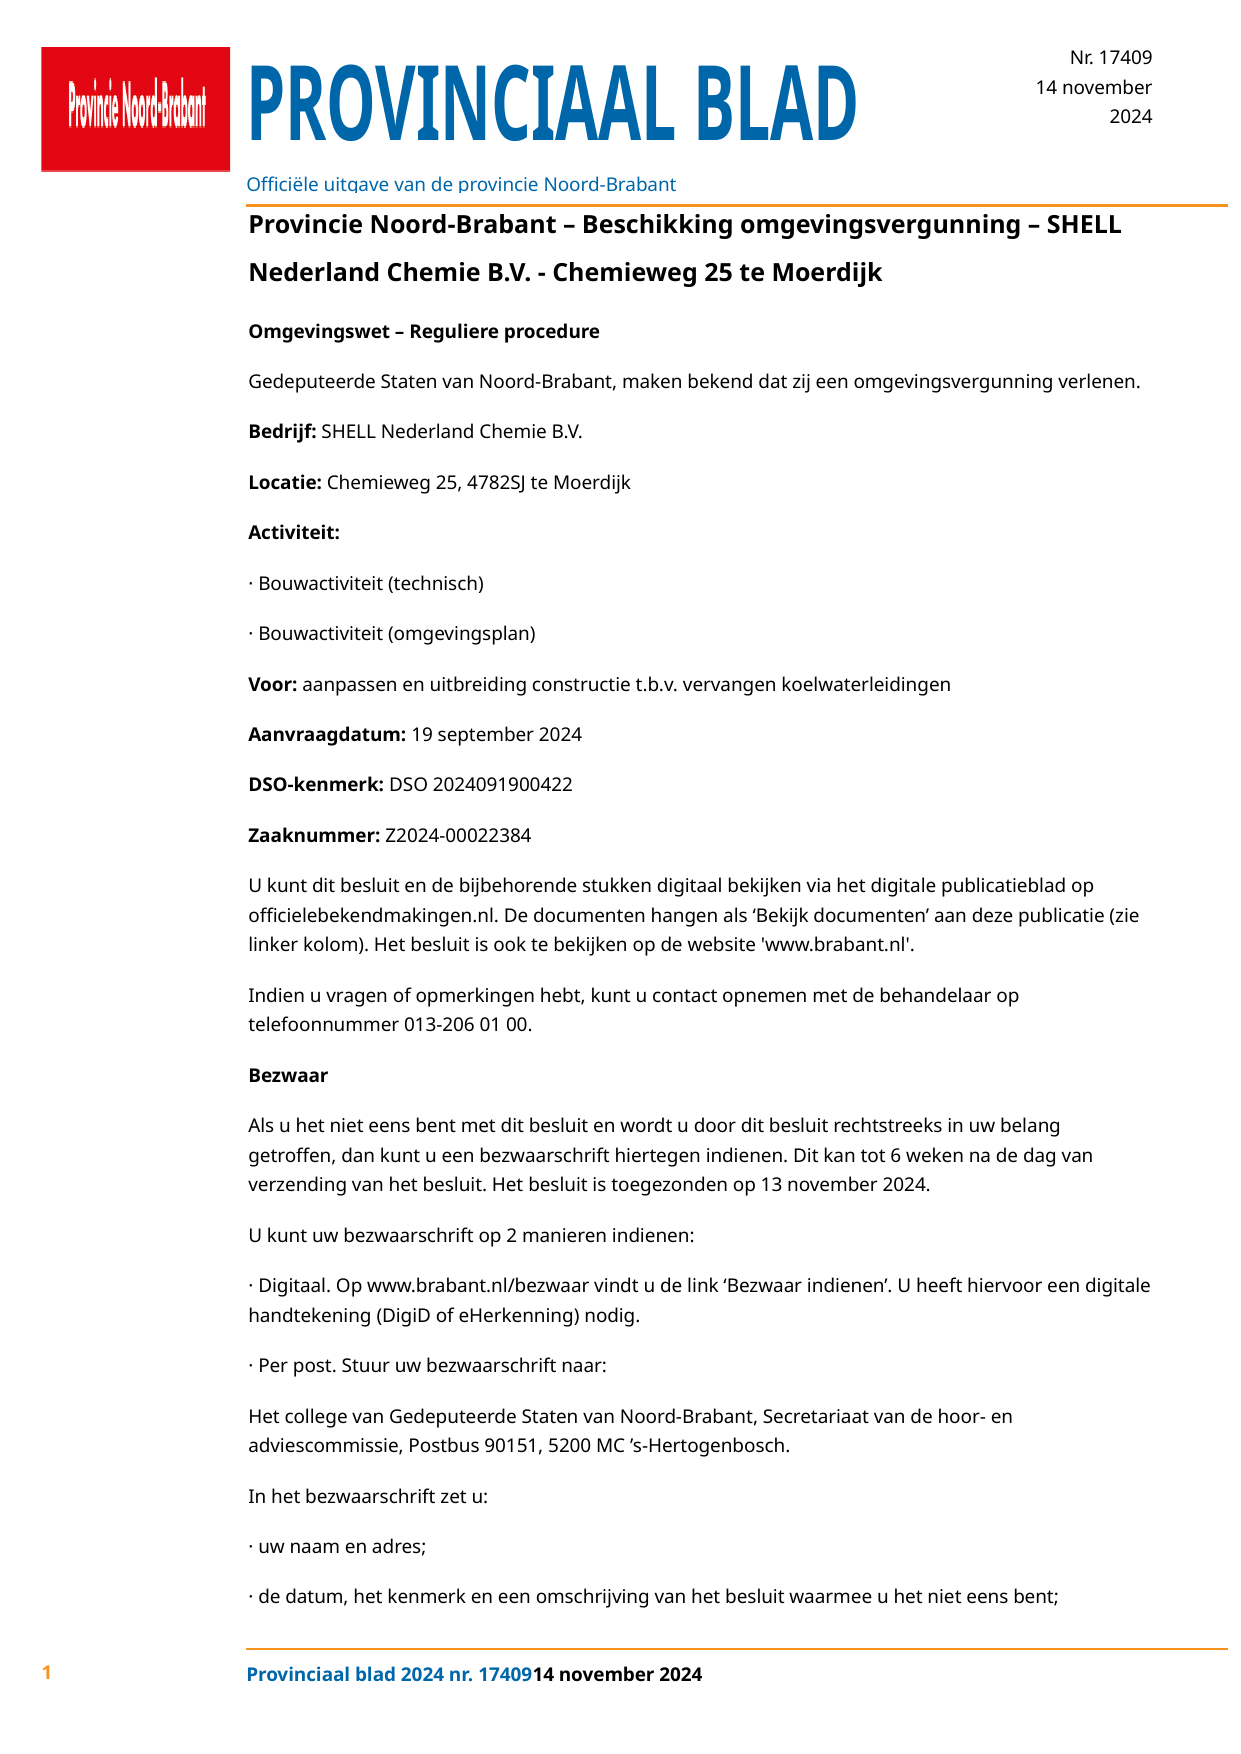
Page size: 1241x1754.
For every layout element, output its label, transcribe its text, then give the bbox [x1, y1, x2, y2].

text · uw naam en adres; [248, 1533, 1152, 1559]
text DSO-kenmerk: DSO 2024091900422 [248, 772, 1152, 797]
text Activiteit: [248, 519, 1152, 545]
picture [41, 47, 231, 172]
text Voor: aanpassen en uitbreiding constructie t.b.v. vervangen koelwaterleidingen [248, 671, 1152, 697]
text Als u het niet eens bent met dit besluit en wordt u door dit besluit rechtstreeks in uw belang getroffen, dan kunt u een bezwaarschrift hiertegen indienen. Dit kan tot 6 weken na de dag van verzending van het besluit. Het besluit is toegezonden op 13 november 2024. [248, 1112, 1152, 1197]
text Locatie: Chemieweg 25, 4782SJ te Moerdijk [248, 469, 1152, 495]
text · Bouwactiviteit (technisch) [248, 570, 1152, 596]
text Aanvraagdatum: 19 september 2024 [248, 721, 1152, 747]
text Indien u vragen of opmerkingen hebt, kunt u contact opnemen met de behandelaar op telefoonnummer 013-206 01 00. [248, 982, 1152, 1037]
text · Digitaal. Op www.brabant.nl/bezwaar vindt u de link ‘Bezwaar indienen’. U heeft hiervoor een digitale handtekening (DigiD of eHerkenning) nodig. [248, 1272, 1152, 1328]
text · Bouwactiviteit (omgevingsplan) [248, 620, 1152, 646]
text Bezwaar [248, 1062, 1152, 1088]
text · de datum, het kenmerk en een omschrijving van het besluit waarmee u het niet eens bent; [248, 1584, 1152, 1609]
text Omgevingswet – Reguliere procedure [248, 318, 1152, 344]
text In het bezwaarschrift zet u: [248, 1483, 1152, 1509]
text U kunt uw bezwaarschrift op 2 manieren indienen: [248, 1222, 1152, 1248]
text Zaaknummer: Z2024-00022384 [248, 822, 1152, 848]
text Bedrijf: SHELL Nederland Chemie B.V. [248, 419, 1152, 444]
text Het college van Gedeputeerde Staten van Noord-Brabant, Secretariaat van de hoor- en adviescommissie, Postbus 90151, 5200 MC ’s‑Hertogenbosch. [248, 1403, 1152, 1458]
text Provincie Noord-Brabant – Beschikking omgevingsvergunning – SHELL Nederland Chemie B.V. - Chemieweg 25 te Moerdijk [248, 207, 1152, 288]
text · Per post. Stuur uw bezwaarschrift naar: [248, 1352, 1152, 1378]
text Gedeputeerde Staten van Noord-Brabant, maken bekend dat zij een omgevingsvergunning verlenen. [248, 368, 1152, 394]
text U kunt dit besluit en de bijbehorende stukken digitaal bekijken via het digitale publicatieblad op officielebekendmakingen.nl. De documenten hangen als ‘Bekijk documenten’ aan deze publicatie (zie linker kolom). Het besluit is ook te bekijken op de website 'www.brabant.nl'. [248, 872, 1152, 957]
